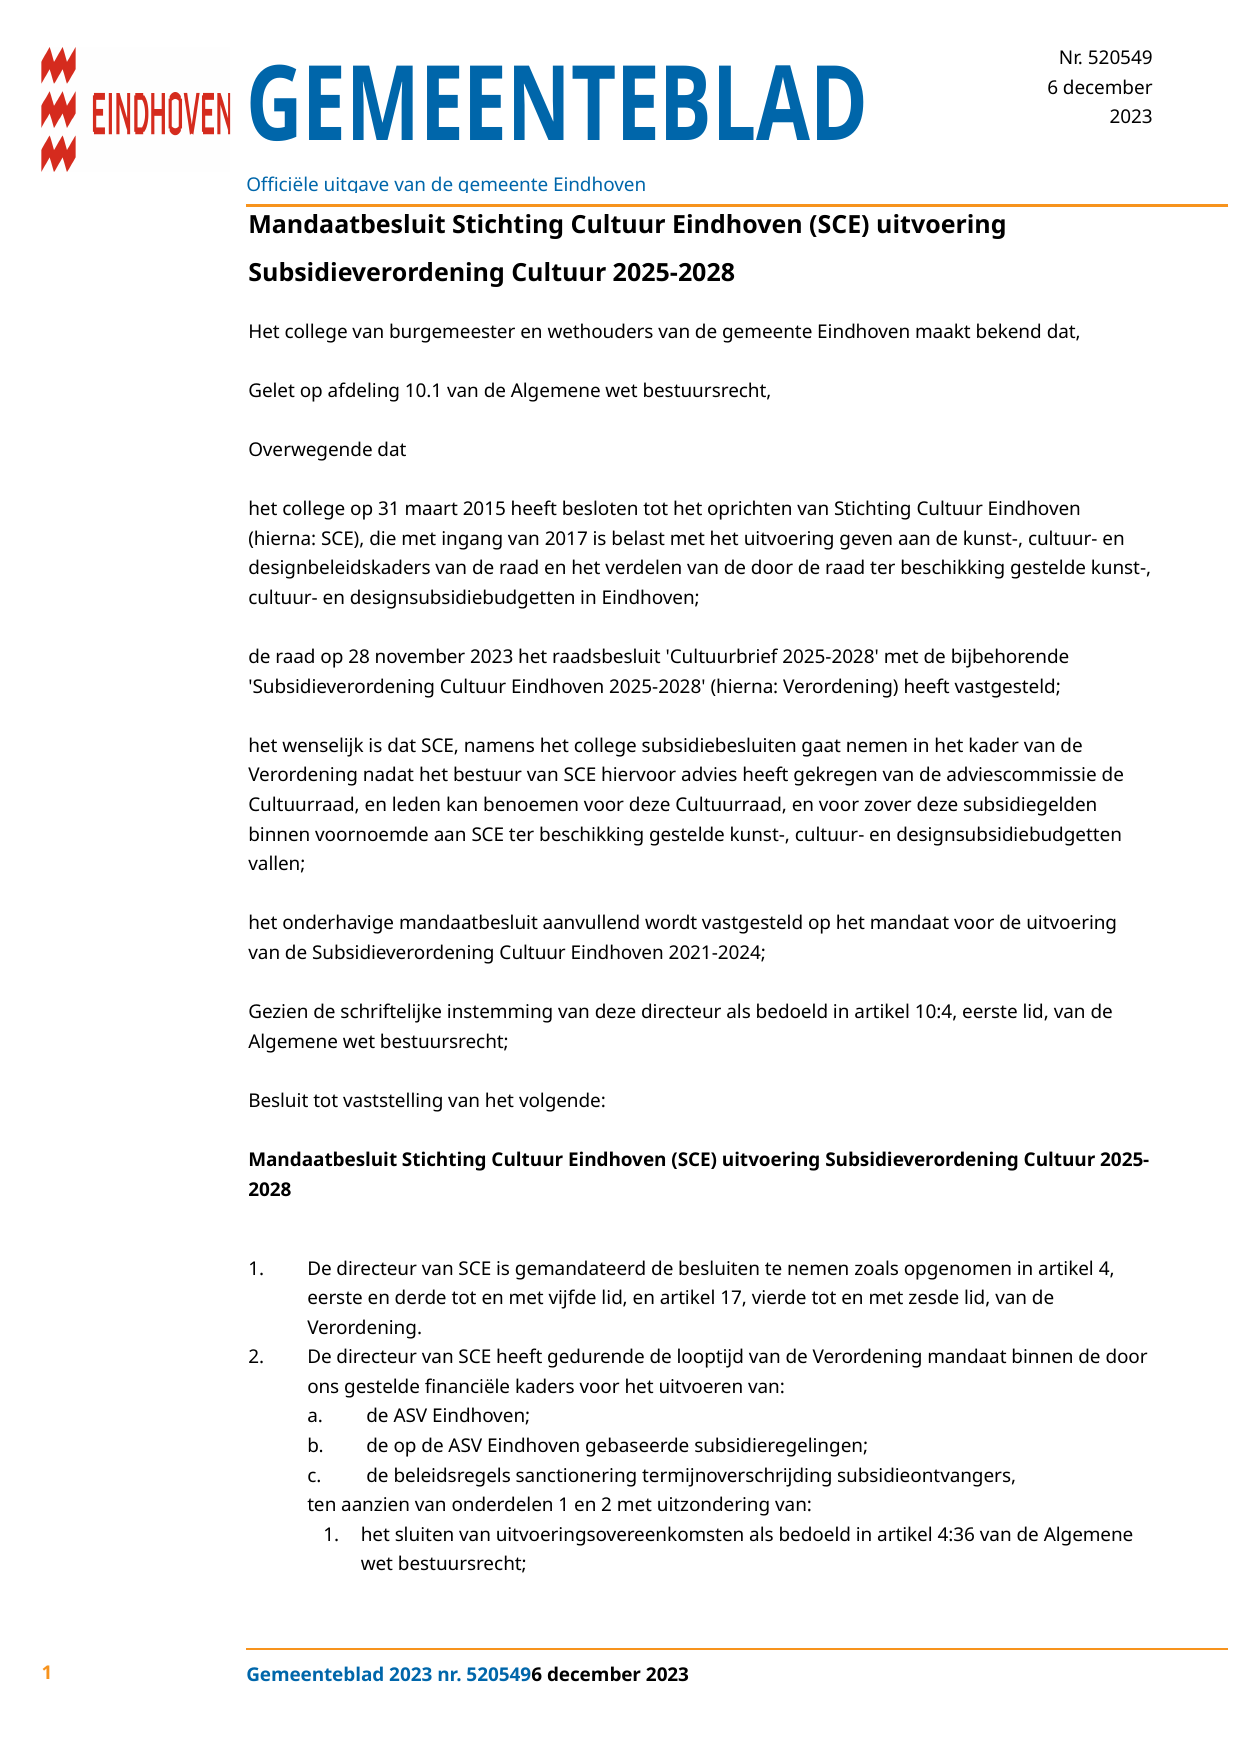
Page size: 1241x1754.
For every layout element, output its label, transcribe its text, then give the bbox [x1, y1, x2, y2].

list de beleidsregels sanctionering termijnoverschrijding subsidieontvangers, [307, 1462, 1152, 1487]
picture [41, 47, 231, 172]
text Het college van burgemeester en wethouders van de gemeente Eindhoven maakt bekend dat, [248, 318, 1152, 344]
list De directeur van SCE heeft gedurende de looptijd van de Verordening mandaat binnen de door ons gestelde financiële kaders voor het uitvoeren van: [248, 1343, 1152, 1399]
text Besluit tot vaststelling van het volgende: [248, 1087, 1152, 1113]
list de op de ASV Eindhoven gebaseerde subsidieregelingen; [307, 1432, 1152, 1458]
list het sluiten van uitvoeringsovereenkomsten als bedoeld in artikel 4:36 van de Algemene wet bestuursrecht; [323, 1521, 1152, 1576]
list de ASV Eindhoven; [307, 1403, 1152, 1428]
text Gelet op afdeling 10.1 van de Algemene wet bestuursrecht, [248, 377, 1152, 403]
text Gezien de schriftelijke instemming van deze directeur als bedoeld in artikel 10:4, eerste lid, van de Algemene wet bestuursrecht; [248, 998, 1152, 1054]
text het wenselijk is dat SCE, namens het college subsidiebesluiten gaat nemen in het kader van de Verordening nadat het bestuur van SCE hiervoor advies heeft gekregen van de adviescommissie de Cultuurraad, en leden kan benoemen voor deze Cultuurraad, en voor zover deze subsidiegelden binnen voornoemde aan SCE ter beschikking gestelde kunst-, cultuur- en designsubsidiebudgetten vallen; [248, 732, 1152, 876]
text het onderhavige mandaatbesluit aanvullend wordt vastgesteld op het mandaat voor de uitvoering van de Subsidieverordening Cultuur Eindhoven 2021-2024; [248, 909, 1152, 965]
text de raad op 28 november 2023 het raadsbesluit 'Cultuurbrief 2025-2028' met de bijbehorende 'Subsidieverordening Cultuur Eindhoven 2025-2028' (hierna: Verordening) heeft vastgesteld; [248, 643, 1152, 699]
text het college op 31 maart 2015 heeft besloten tot het oprichten van Stichting Cultuur Eindhoven (hierna: SCE), die met ingang van 2017 is belast met het uitvoering geven aan de kunst-, cultuur- en designbeleidskaders van de raad en het verdelen van de door de raad ter beschikking gestelde kunst-, cultuur- en designsubsidiebudgetten in Eindhoven; [248, 495, 1152, 610]
list ten aanzien van onderdelen 1 en 2 met uitzondering van: [248, 1491, 1152, 1517]
text Mandaatbesluit Stichting Cultuur Eindhoven (SCE) uitvoering Subsidieverordening Cultuur 2025-2028 [248, 1146, 1152, 1202]
text Overwegende dat [248, 436, 1152, 462]
list De directeur van SCE is gemandateerd de besluiten te nemen zoals opgenomen in artikel 4, eerste en derde tot en met vijfde lid, en artikel 17, vierde tot en met zesde lid, van de Verordening. [248, 1255, 1152, 1339]
text Mandaatbesluit Stichting Cultuur Eindhoven (SCE) uitvoering Subsidieverordening Cultuur 2025-2028 [248, 207, 1152, 288]
